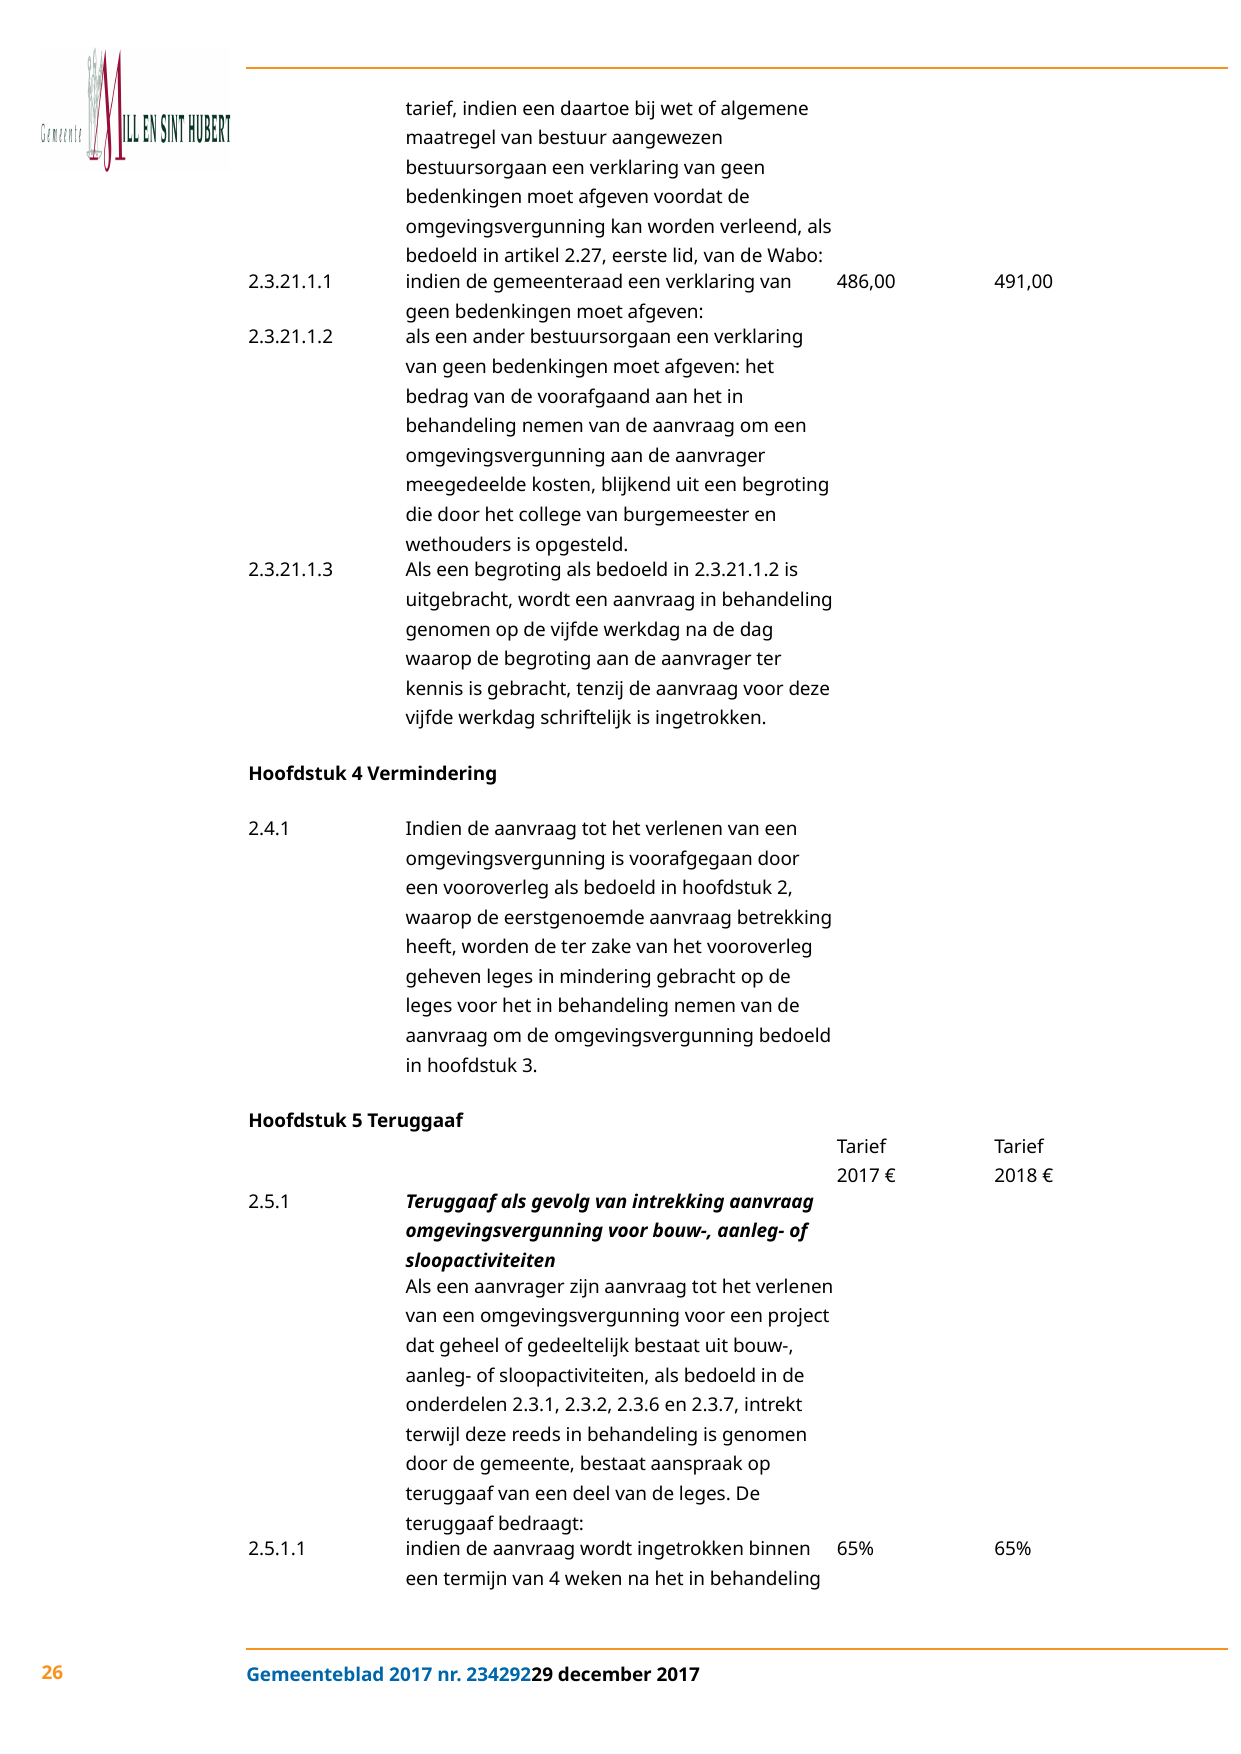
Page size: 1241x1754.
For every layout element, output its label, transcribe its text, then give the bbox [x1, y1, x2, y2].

table_cell 2.3.21.1.2 [248, 324, 405, 557]
table_cell Hoofdstuk 5 Teruggaaf [248, 1107, 837, 1133]
table_cell [837, 1273, 994, 1535]
table_cell [837, 1107, 994, 1133]
table_cell [248, 95, 405, 268]
table_cell 2.3.21.1.3 [248, 557, 405, 760]
table_cell [405, 1133, 837, 1188]
picture [41, 47, 231, 172]
table_cell [837, 815, 994, 1107]
table_cell [994, 815, 1152, 1107]
table_cell 2.3.21.1.1 [248, 269, 405, 324]
table_cell [837, 557, 994, 760]
table_cell [994, 95, 1152, 268]
table_cell tarief, indien een daartoe bij wet of algemene maatregel van bestuur aangewezen bestuursorgaan een verklaring van geen bedenkingen moet afgeven voordat de omgevingsvergunning kan worden verleend, als bedoeld in artikel 2.27, eerste lid, van de Wabo: [405, 95, 837, 268]
table_cell [837, 1188, 994, 1273]
table_cell Teruggaaf als gevolg van intrekking aanvraag omgevingsvergunning voor bouw-, aanleg- of sloopactiviteiten [405, 1188, 837, 1273]
table_cell Als een aanvrager zijn aanvraag tot het verlenen van een omgevingsvergunning voor een project dat geheel of gedeeltelijk bestaat uit bouw-, aanleg- of sloopactiviteiten, als bedoeld in de onderdelen 2.3.1, 2.3.2, 2.3.6 en 2.3.7, intrekt terwijl deze reeds in behandeling is genomen door de gemeente, bestaat aanspraak op teruggaaf van een deel van de leges. De teruggaaf bedraagt: [405, 1273, 837, 1535]
table_cell Tarief 2018 € [994, 1133, 1152, 1188]
table_cell 486,00 [837, 269, 994, 324]
table_cell [994, 324, 1152, 557]
table_cell Tarief 2017 € [837, 1133, 994, 1188]
table_cell 65% [837, 1535, 994, 1591]
table_cell Als een begroting als bedoeld in 2.3.21.1.2 is uitgebracht, wordt een aanvraag in behandeling genomen op de vijfde werkdag na de dag waarop de begroting aan de aanvrager ter kennis is gebracht, tenzij de aanvraag voor deze vijfde werkdag schriftelijk is ingetrokken. [405, 557, 837, 760]
table_cell als een ander bestuursorgaan een verklaring van geen bedenkingen moet afgeven: het bedrag van de voorafgaand aan het in behandeling nemen van de aanvraag om een omgevingsvergunning aan de aanvrager meegedeelde kosten, blijkend uit een begroting die door het college van burgemeester en wethouders is opgesteld. [405, 324, 837, 557]
table_cell [994, 1107, 1152, 1133]
table_cell 2.4.1 [248, 815, 405, 1107]
table_cell [994, 557, 1152, 760]
table_cell [994, 760, 1152, 815]
table_cell [837, 760, 994, 815]
table_cell Hoofdstuk 4 Vermindering [248, 760, 837, 815]
table_cell [994, 1188, 1152, 1273]
table_cell Indien de aanvraag tot het verlenen van een omgevingsvergunning is voorafgegaan door een vooroverleg als bedoeld in hoofdstuk 2, waarop de eerstgenoemde aanvraag betrekking heeft, worden de ter zake van het vooroverleg geheven leges in mindering gebracht op de leges voor het in behandeling nemen van de aanvraag om de omgevingsvergunning bedoeld in hoofdstuk 3. [405, 815, 837, 1107]
table_cell 491,00 [994, 269, 1152, 324]
table_cell [248, 1273, 405, 1535]
table_cell 65% [994, 1535, 1152, 1591]
table_cell indien de aanvraag wordt ingetrokken binnen een termijn van 4 weken na het in behandeling [405, 1535, 837, 1591]
table_cell [837, 324, 994, 557]
table_cell [994, 1273, 1152, 1535]
table_cell [837, 95, 994, 268]
table_cell 2.5.1.1 [248, 1535, 405, 1591]
table_cell [248, 1133, 405, 1188]
table_cell 2.5.1 [248, 1188, 405, 1273]
table_cell indien de gemeenteraad een verklaring van geen bedenkingen moet afgeven: [405, 269, 837, 324]
